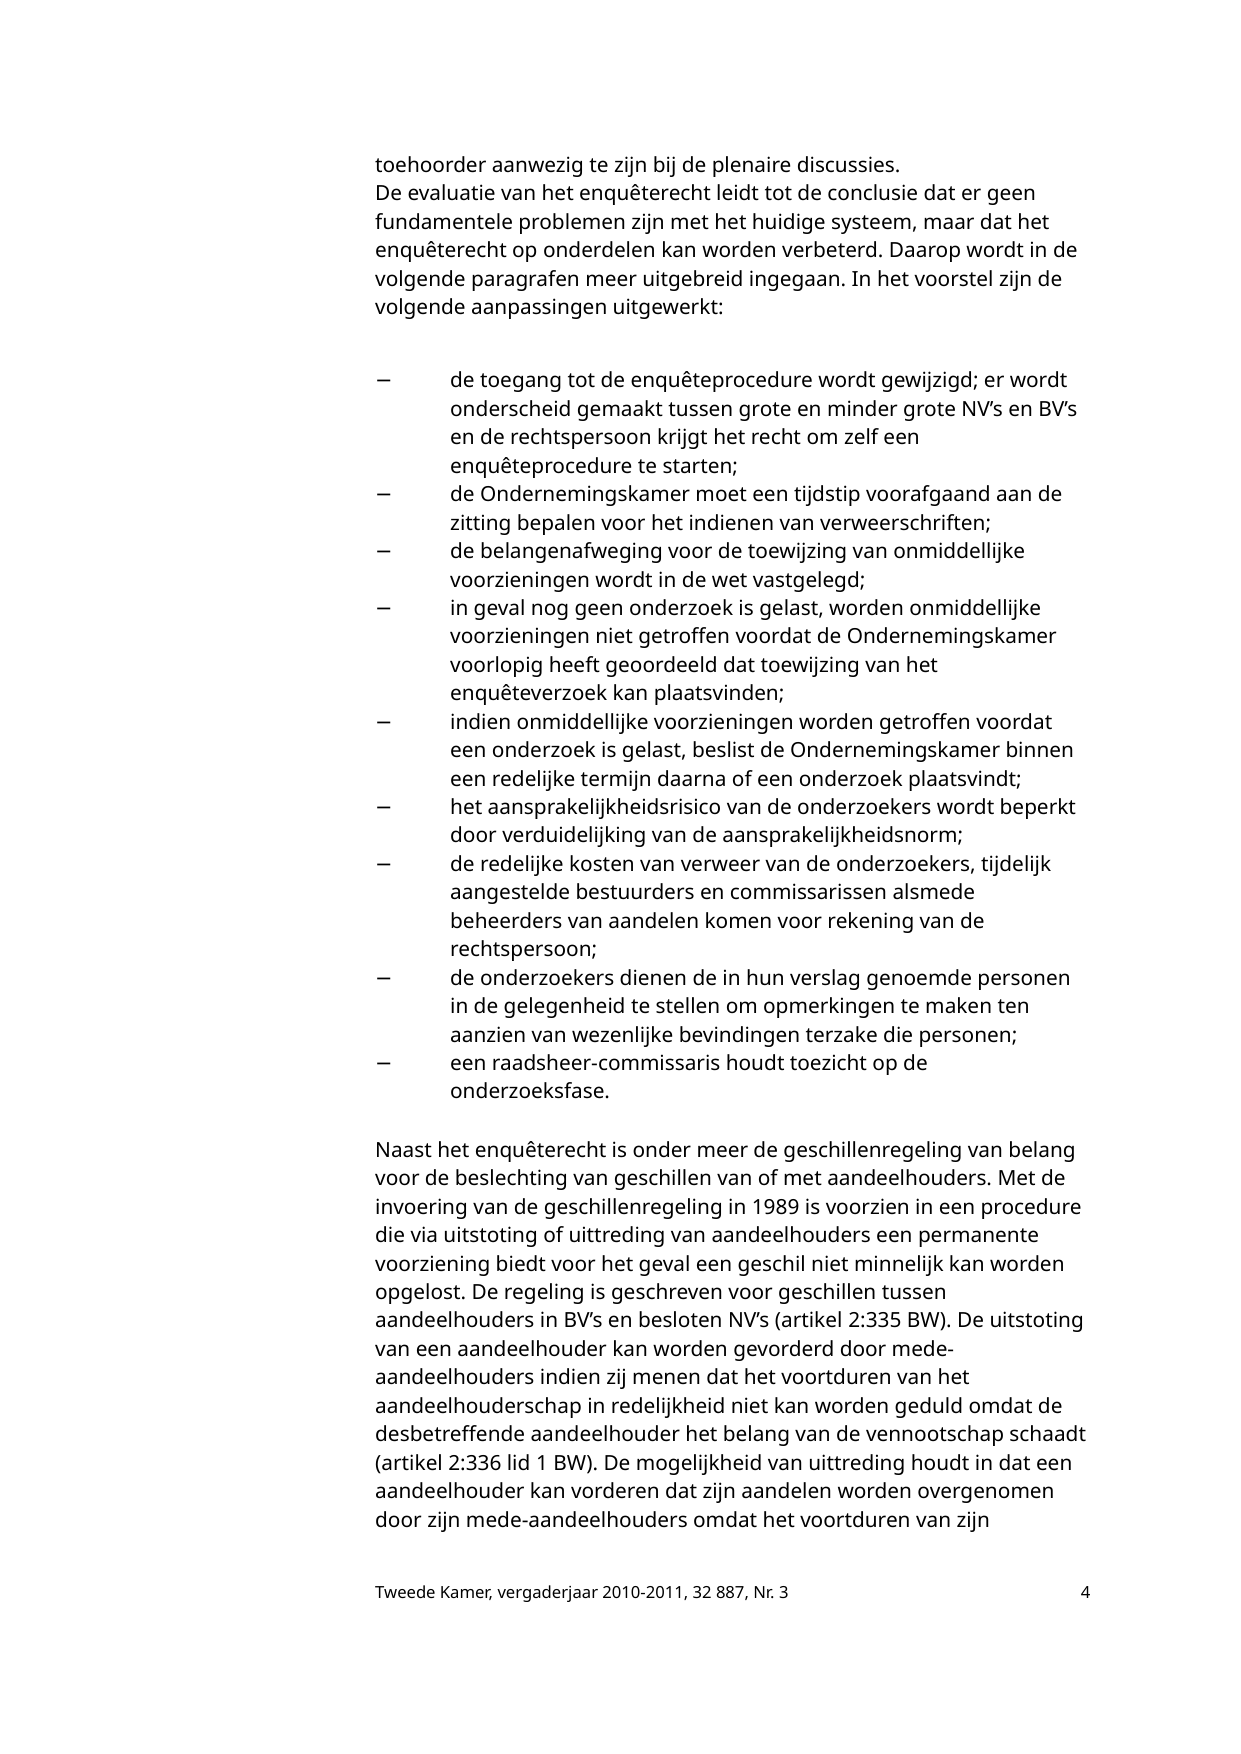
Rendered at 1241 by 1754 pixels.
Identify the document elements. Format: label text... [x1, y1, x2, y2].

list de Ondernemingskamer moet een tijdstip voorafgaand aan de zitting bepalen voor het indienen van verweerschriften; [375, 479, 1090, 536]
text De evaluatie van het enquêterecht leidt tot de conclusie dat er geen fundamentele problemen zijn met het huidige systeem, maar dat het enquêterecht op onderdelen kan worden verbeterd. Daarop wordt in de volgende paragrafen meer uitgebreid ingegaan. In het voorstel zijn de volgende aanpassingen uitgewerkt: [375, 178, 1090, 321]
text toehoorder aanwezig te zijn bij de plenaire discussies. [375, 150, 1090, 178]
list de toegang tot de enquêteprocedure wordt gewijzigd; er wordt onderscheid gemaakt tussen grote en minder grote NV’s en BV’s en de rechtspersoon krijgt het recht om zelf een enquêteprocedure te starten; [375, 366, 1090, 479]
list indien onmiddellijke voorzieningen worden getroffen voordat een onderzoek is gelast, beslist de Ondernemingskamer binnen een redelijke termijn daarna of een onderzoek plaatsvindt; [375, 707, 1090, 792]
list de onderzoekers dienen de in hun verslag genoemde personen in de gelegenheid te stellen om opmerkingen te maken ten aanzien van wezenlijke bevindingen terzake die personen; [375, 963, 1090, 1048]
list in geval nog geen onderzoek is gelast, worden onmiddellijke voorzieningen niet getroffen voordat de Ondernemingskamer voorlopig heeft geoordeeld dat toewijzing van het enquêteverzoek kan plaatsvinden; [375, 593, 1090, 707]
text Naast het enquêterecht is onder meer de geschillenregeling van belang voor de beslechting van geschillen van of met aandeelhouders. Met de invoering van de geschillenregeling in 1989 is voorzien in een procedure die via uitstoting of uittreding van aandeelhouders een permanente voorziening biedt voor het geval een geschil niet minnelijk kan worden opgelost. De regeling is geschreven voor geschillen tussen aandeelhouders in BV’s en besloten NV’s (artikel 2:335 BW). De uitstoting van een aandeelhouder kan worden gevorderd door mede-aandeelhouders indien zij menen dat het voortduren van het aandeelhouderschap in redelijkheid niet kan worden geduld omdat de desbetreffende aandeelhouder het belang van de vennootschap schaadt (artikel 2:336 lid 1 BW). De mogelijkheid van uittreding houdt in dat een aandeelhouder kan vorderen dat zijn aandelen worden overgenomen door zijn mede-aandeelhouders omdat het voortduren van zijn [375, 1135, 1090, 1533]
list de redelijke kosten van verweer van de onderzoekers, tijdelijk aangestelde bestuurders en commissarissen alsmede beheerders van aandelen komen voor rekening van de rechtspersoon; [375, 849, 1090, 963]
list het aansprakelijkheidsrisico van de onderzoekers wordt beperkt door verduidelijking van de aansprakelijkheidsnorm; [375, 792, 1090, 849]
list een raadsheer-commissaris houdt toezicht op de onderzoeksfase. [375, 1048, 1090, 1105]
list de belangenafweging voor de toewijzing van onmiddellijke voorzieningen wordt in de wet vastgelegd; [375, 536, 1090, 593]
